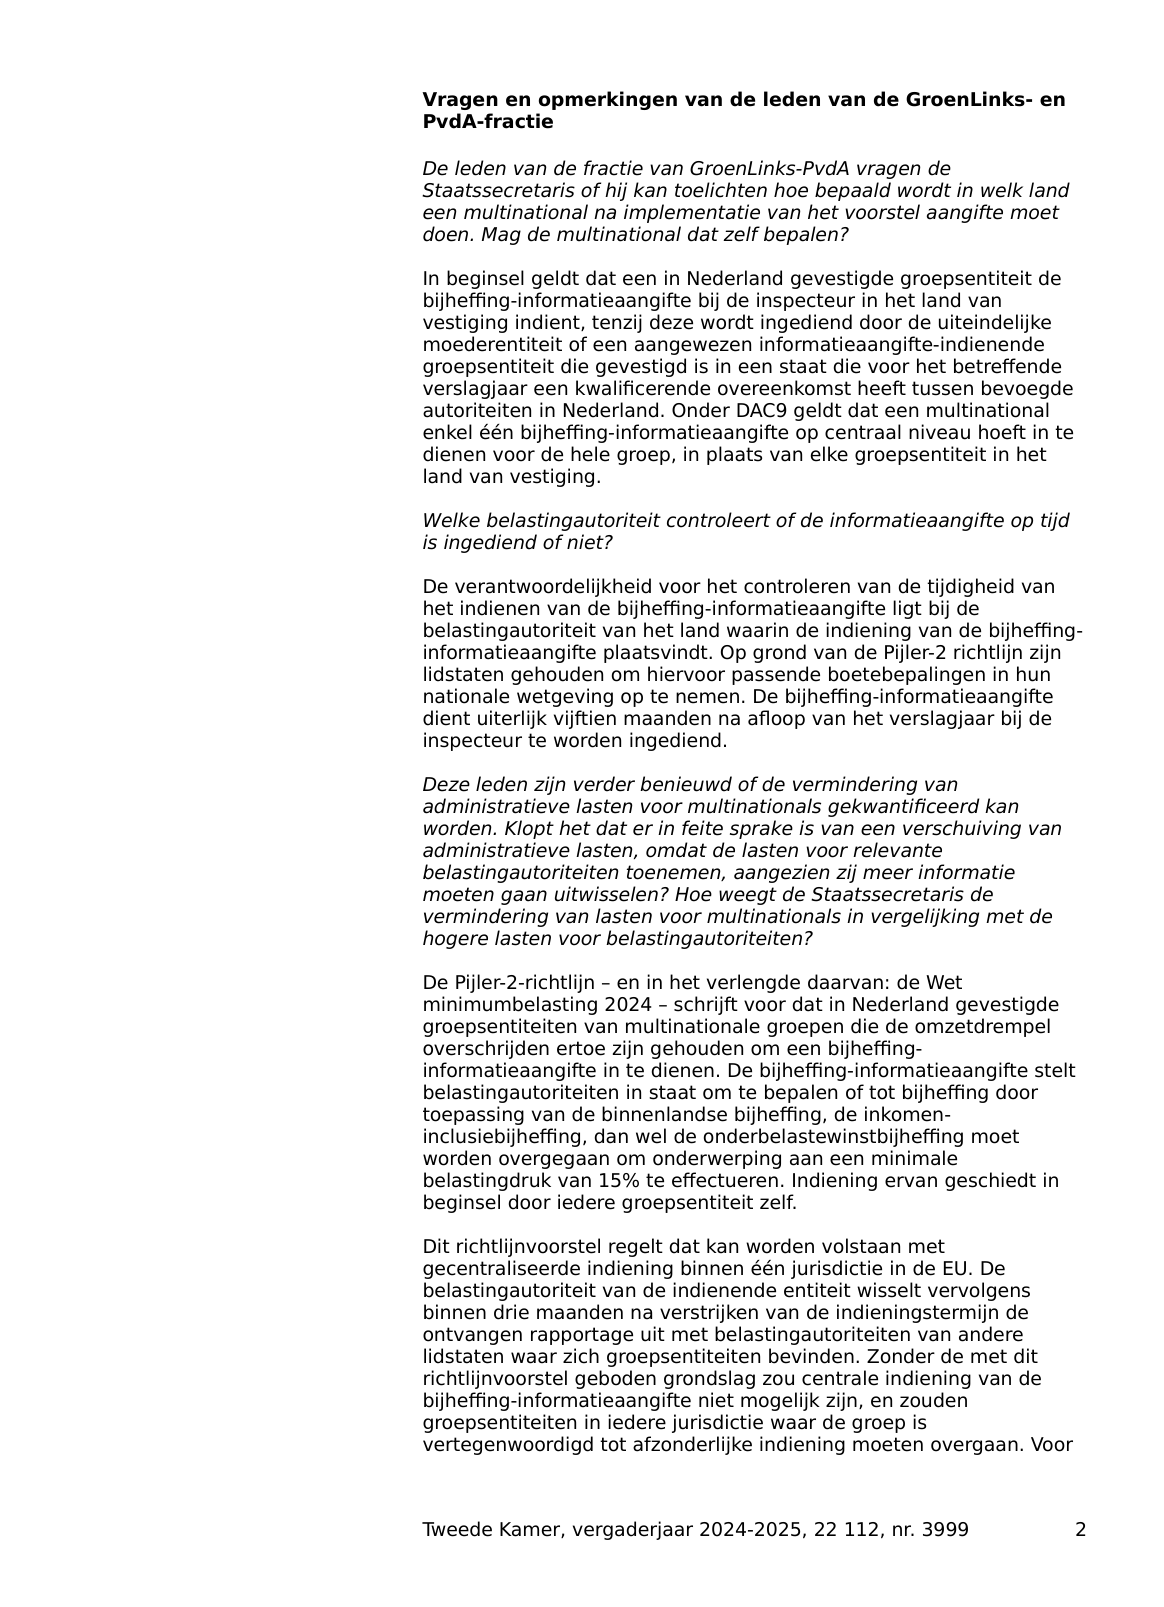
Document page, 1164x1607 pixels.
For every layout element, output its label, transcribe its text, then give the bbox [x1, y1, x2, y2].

text Dit richtlijnvoorstel regelt dat kan worden volstaan met gecentraliseerde indiening binnen één jurisdictie in de EU. De belastingautoriteit van de indienende entiteit wisselt vervolgens binnen drie maanden na verstrijken van de indieningstermijn de ontvangen rapportage uit met belastingautoriteiten van andere lidstaten waar zich groepsentiteiten bevinden. Zonder de met dit richtlijnvoorstel geboden grondslag zou centrale indiening van de bijheffing-informatieaangifte niet mogelijk zijn, en zouden groepsentiteiten in iedere jurisdictie waar de groep is vertegenwoordigd tot afzonderlijke indiening moeten overgaan. Voor [422, 1236, 1087, 1456]
text De Pijler-2-richtlijn – en in het verlengde daarvan: de Wet minimumbelasting 2024 – schrijft voor dat in Nederland gevestigde groepsentiteiten van multinationale groepen die de omzetdrempel overschrijden ertoe zijn gehouden om een bijheffing-informatieaangifte in te dienen. De bijheffing-informatieaangifte stelt belastingautoriteiten in staat om te bepalen of tot bijheffing door toepassing van de binnenlandse bijheffing, de inkomen-inclusiebijheffing, dan wel de onderbelastewinstbijheffing moet worden overgegaan om onderwerping aan een minimale belastingdruk van 15% te effectueren. Indiening ervan geschiedt in beginsel door iedere groepsentiteit zelf. [422, 972, 1087, 1214]
text De leden van de fractie van GroenLinks-PvdA vragen de Staatssecretaris of hij kan toelichten hoe bepaald wordt in welk land een multinational na implementatie van het voorstel aangifte moet doen. Mag de multinational dat zelf bepalen? [422, 158, 1087, 246]
text De verantwoordelijkheid voor het controleren van de tijdigheid van het indienen van de bijheffing-informatieaangifte ligt bij de belastingautoriteit van het land waarin de indiening van de bijheffing-informatieaangifte plaatsvindt. Op grond van de Pijler-2 richtlijn zijn lidstaten gehouden om hiervoor passende boetebepalingen in hun nationale wetgeving op te nemen. De bijheffing-informatieaangifte dient uiterlijk vijftien maanden na afloop van het verslagjaar bij de inspecteur te worden ingediend. [422, 576, 1087, 752]
subtitle Vragen en opmerkingen van de leden van de GroenLinks- en PvdA-fractie [422, 89, 1087, 133]
text Welke belastingautoriteit controleert of de informatieaangifte op tijd is ingediend of niet? [422, 510, 1087, 554]
text In beginsel geldt dat een in Nederland gevestigde groepsentiteit de bijheffing-informatieaangifte bij de inspecteur in het land van vestiging indient, tenzij deze wordt ingediend door de uiteindelijke moederentiteit of een aangewezen informatieaangifte-indienende groepsentiteit die gevestigd is in een staat die voor het betreffende verslagjaar een kwalificerende overeenkomst heeft tussen bevoegde autoriteiten in Nederland. Onder DAC9 geldt dat een multinational enkel één bijheffing-informatieaangifte op centraal niveau hoeft in te dienen voor de hele groep, in plaats van elke groepsentiteit in het land van vestiging. [422, 268, 1087, 488]
text Deze leden zijn verder benieuwd of de vermindering van administratieve lasten voor multinationals gekwantificeerd kan worden. Klopt het dat er in feite sprake is van een verschuiving van administratieve lasten, omdat de lasten voor relevante belastingautoriteiten toenemen, aangezien zij meer informatie moeten gaan uitwisselen? Hoe weegt de Staatssecretaris de vermindering van lasten voor multinationals in vergelijking met de hogere lasten voor belastingautoriteiten? [422, 774, 1087, 950]
